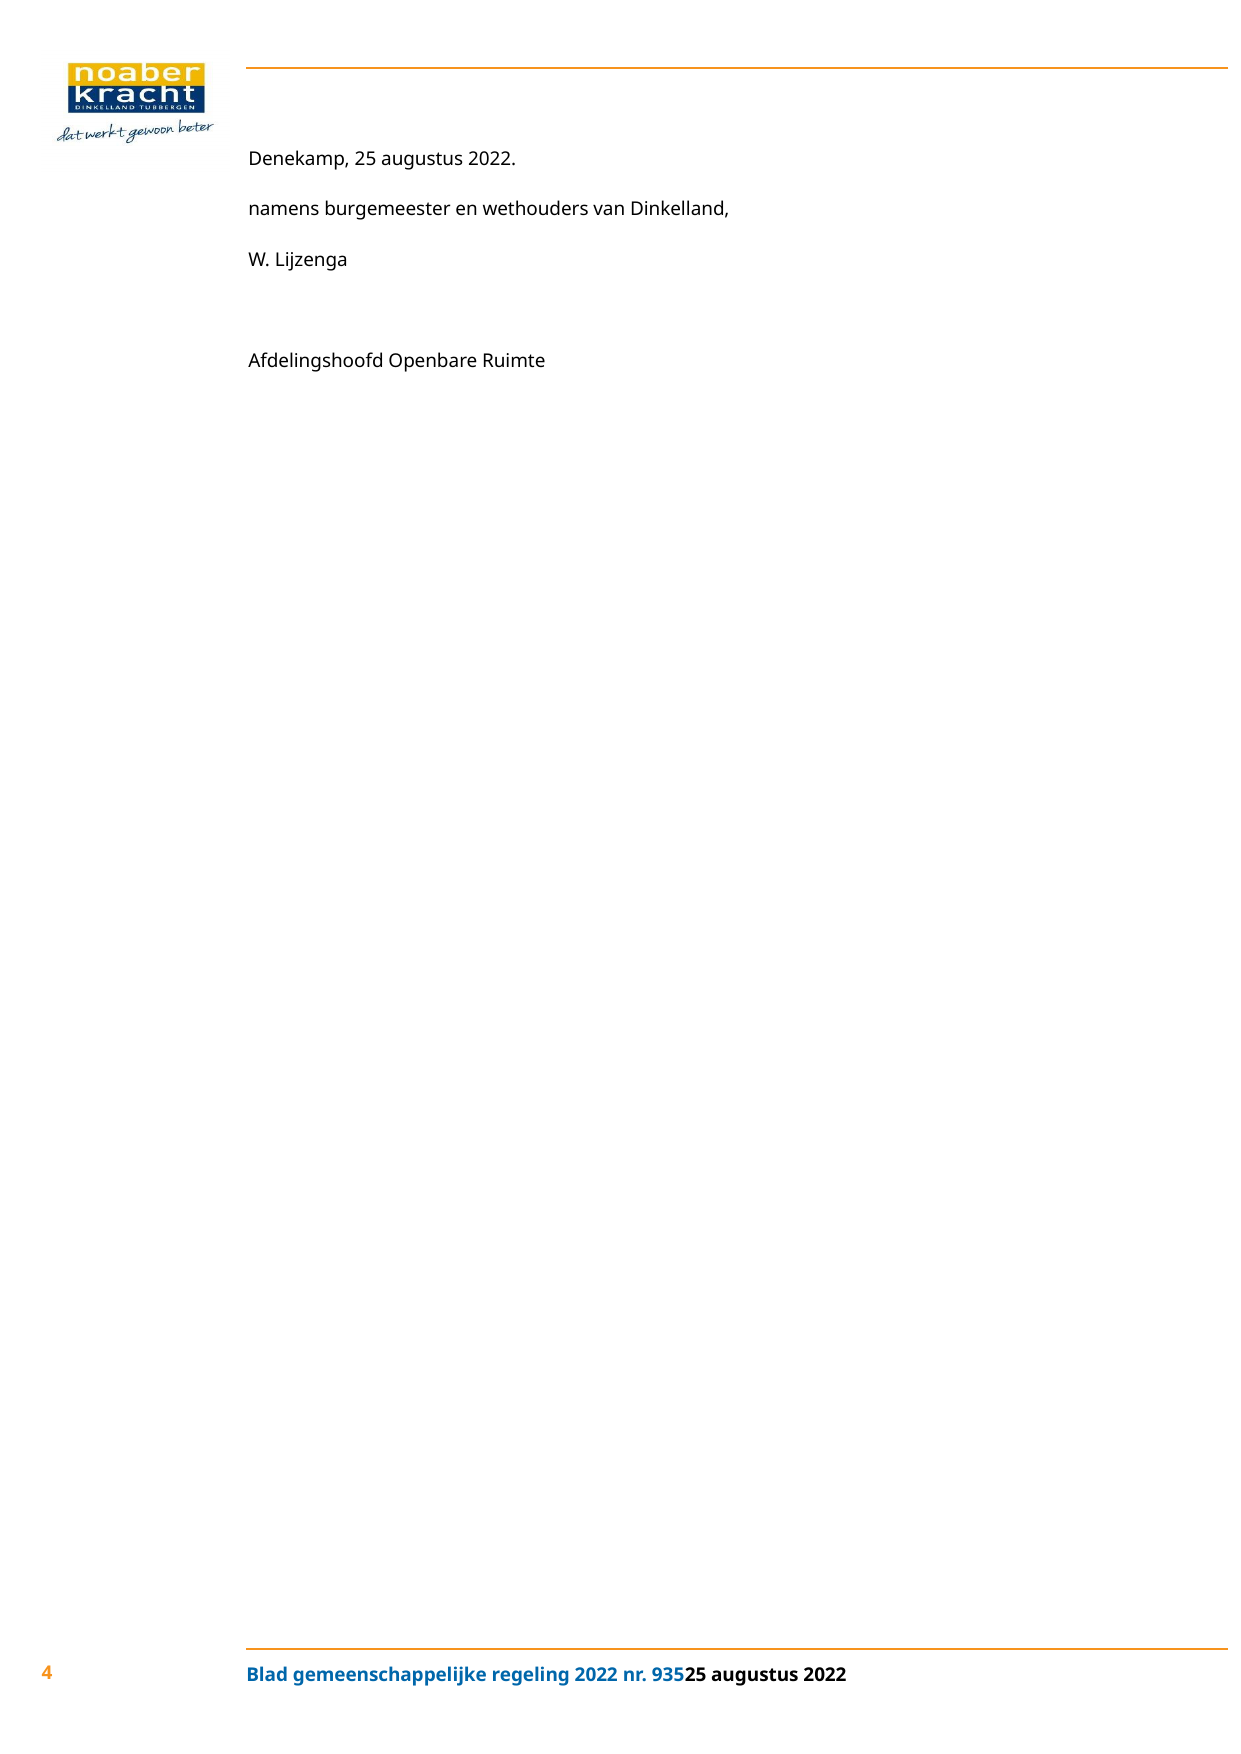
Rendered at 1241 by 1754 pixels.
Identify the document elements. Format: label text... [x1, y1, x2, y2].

text W. Lijzenga [248, 246, 1152, 272]
picture [41, 47, 231, 172]
text Afdelingshoofd Openbare Ruimte [248, 347, 1152, 373]
text Denekamp, 25 augustus 2022. [248, 145, 1152, 171]
text namens burgemeester en wethouders van Dinkelland, [248, 196, 1152, 221]
